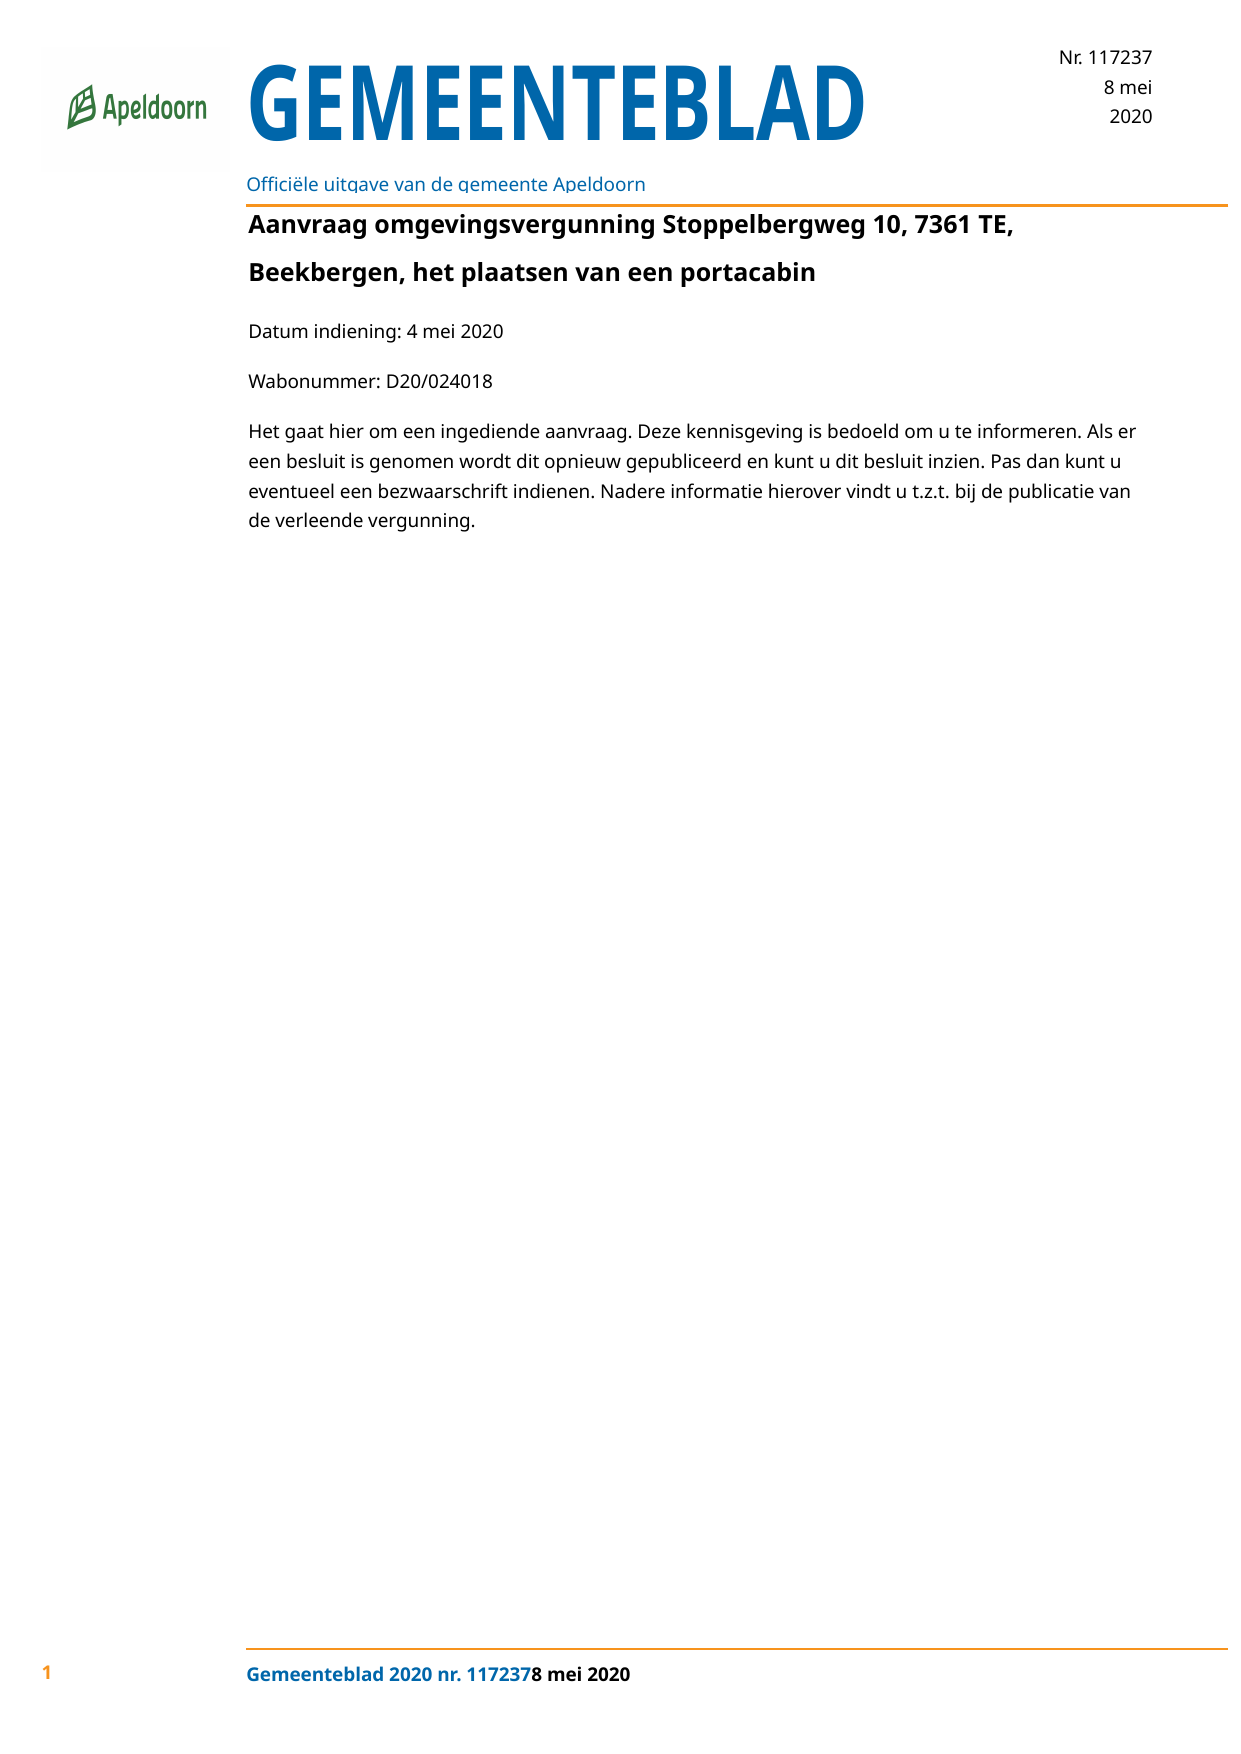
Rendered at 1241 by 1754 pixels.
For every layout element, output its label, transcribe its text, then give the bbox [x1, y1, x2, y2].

text Aanvraag omgevingsvergunning Stoppelbergweg 10, 7361 TE, Beekbergen, het plaatsen van een portacabin [248, 207, 1152, 288]
text Datum indiening: 4 mei 2020 [248, 318, 1152, 344]
text Het gaat hier om een ingediende aanvraag. Deze kennisgeving is bedoeld om u te informeren. Als er een besluit is genomen wordt dit opnieuw gepubliceerd en kunt u dit besluit inzien. Pas dan kunt u eventueel een bezwaarschrift indienen. Nadere informatie hierover vindt u t.z.t. bij de publicatie van de verleende vergunning. [248, 419, 1152, 533]
picture [41, 47, 231, 172]
text Wabonummer: D20/024018 [248, 368, 1152, 394]
